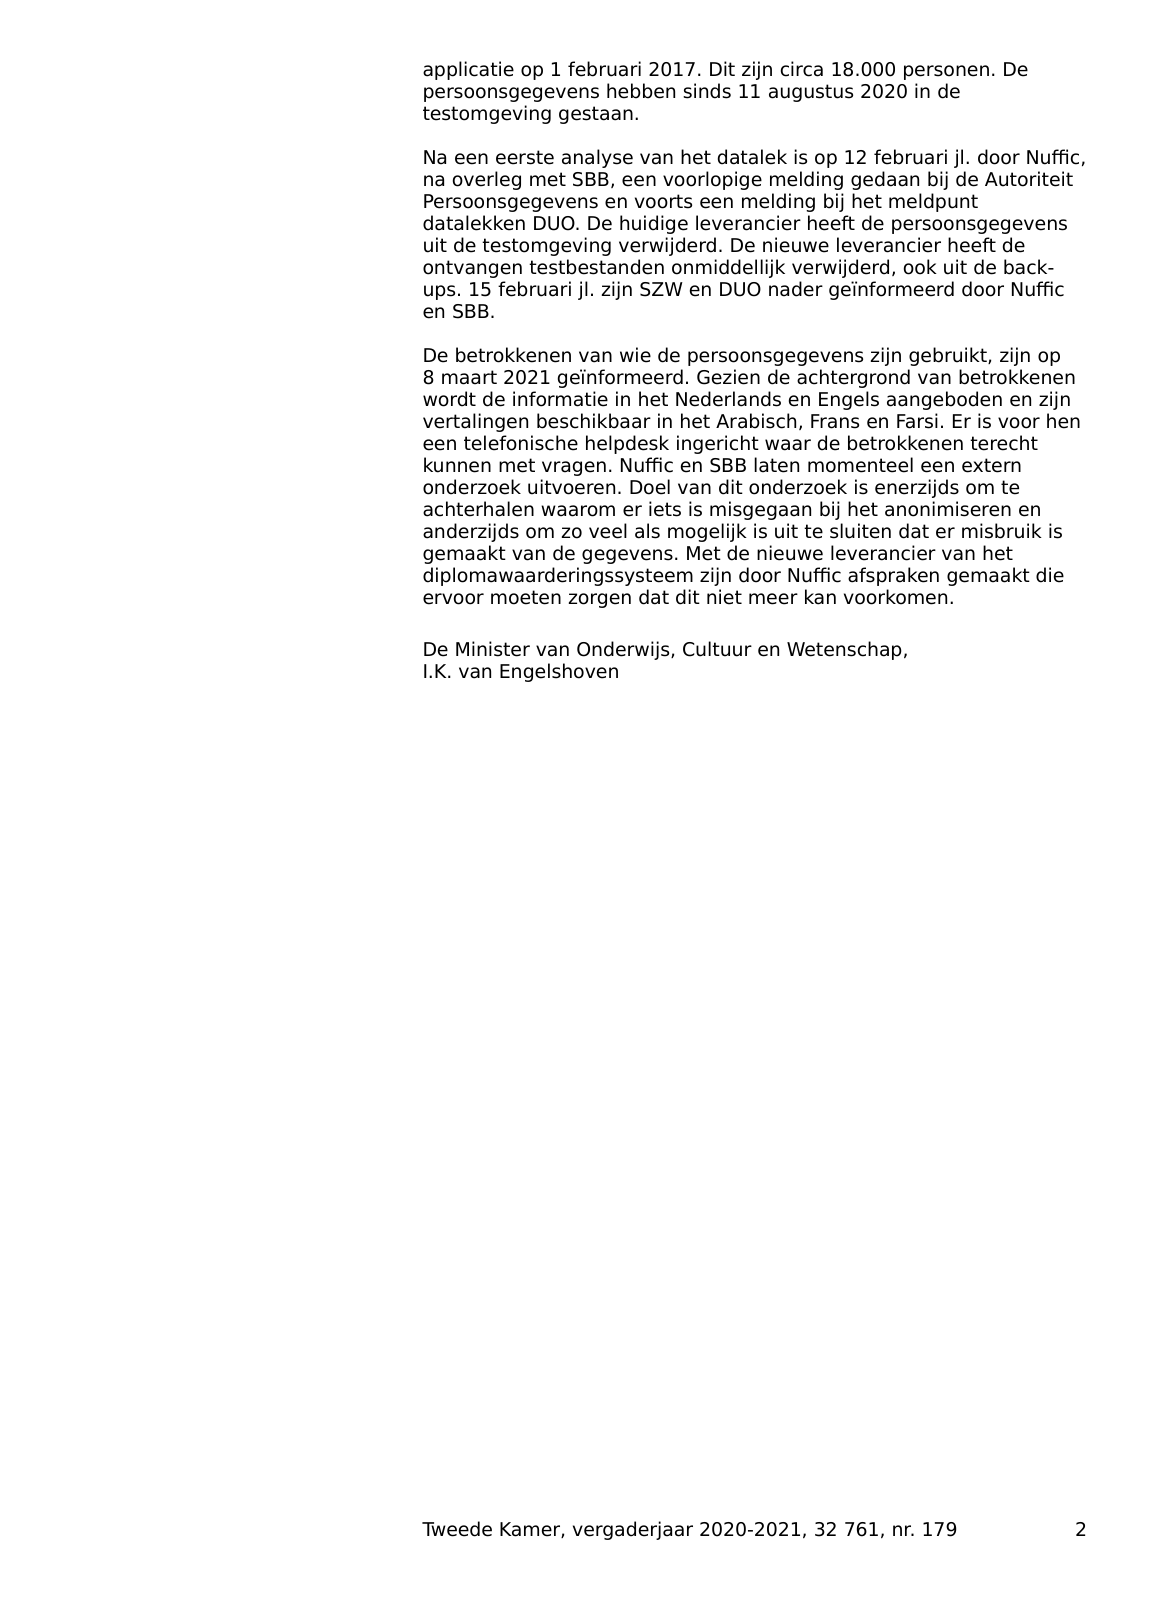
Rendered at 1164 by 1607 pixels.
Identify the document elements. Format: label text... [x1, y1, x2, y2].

text applicatie op 1 februari 2017. Dit zijn circa 18.000 personen. De persoonsgegevens hebben sinds 11 augustus 2020 in de testomgeving gestaan. [422, 59, 1087, 125]
text Na een eerste analyse van het datalek is op 12 februari jl. door Nuffic, na overleg met SBB, een voorlopige melding gedaan bij de Autoriteit Persoonsgegevens en voorts een melding bij het meldpunt datalekken DUO. De huidige leverancier heeft de persoonsgegevens uit de testomgeving verwijderd. De nieuwe leverancier heeft de ontvangen testbestanden onmiddellijk verwijderd, ook uit de back-ups. 15 februari jl. zijn SZW en DUO nader geïnformeerd door Nuffic en SBB. [422, 147, 1087, 323]
text De betrokkenen van wie de persoonsgegevens zijn gebruikt, zijn op 8 maart 2021 geïnformeerd. Gezien de achtergrond van betrokkenen wordt de informatie in het Nederlands en Engels aangeboden en zijn vertalingen beschikbaar in het Arabisch, Frans en Farsi. Er is voor hen een telefonische helpdesk ingericht waar de betrokkenen terecht kunnen met vragen. Nuffic en SBB laten momenteel een extern onderzoek uitvoeren. Doel van dit onderzoek is enerzijds om te achterhalen waarom er iets is misgegaan bij het anonimiseren en anderzijds om zo veel als mogelijk is uit te sluiten dat er misbruik is gemaakt van de gegevens. Met de nieuwe leverancier van het diplomawaarderingssysteem zijn door Nuffic afspraken gemaakt die ervoor moeten zorgen dat dit niet meer kan voorkomen. [422, 345, 1087, 609]
text De Minister van Onderwijs, Cultuur en Wetenschap, I.K. van Engelshoven [422, 639, 1087, 683]
